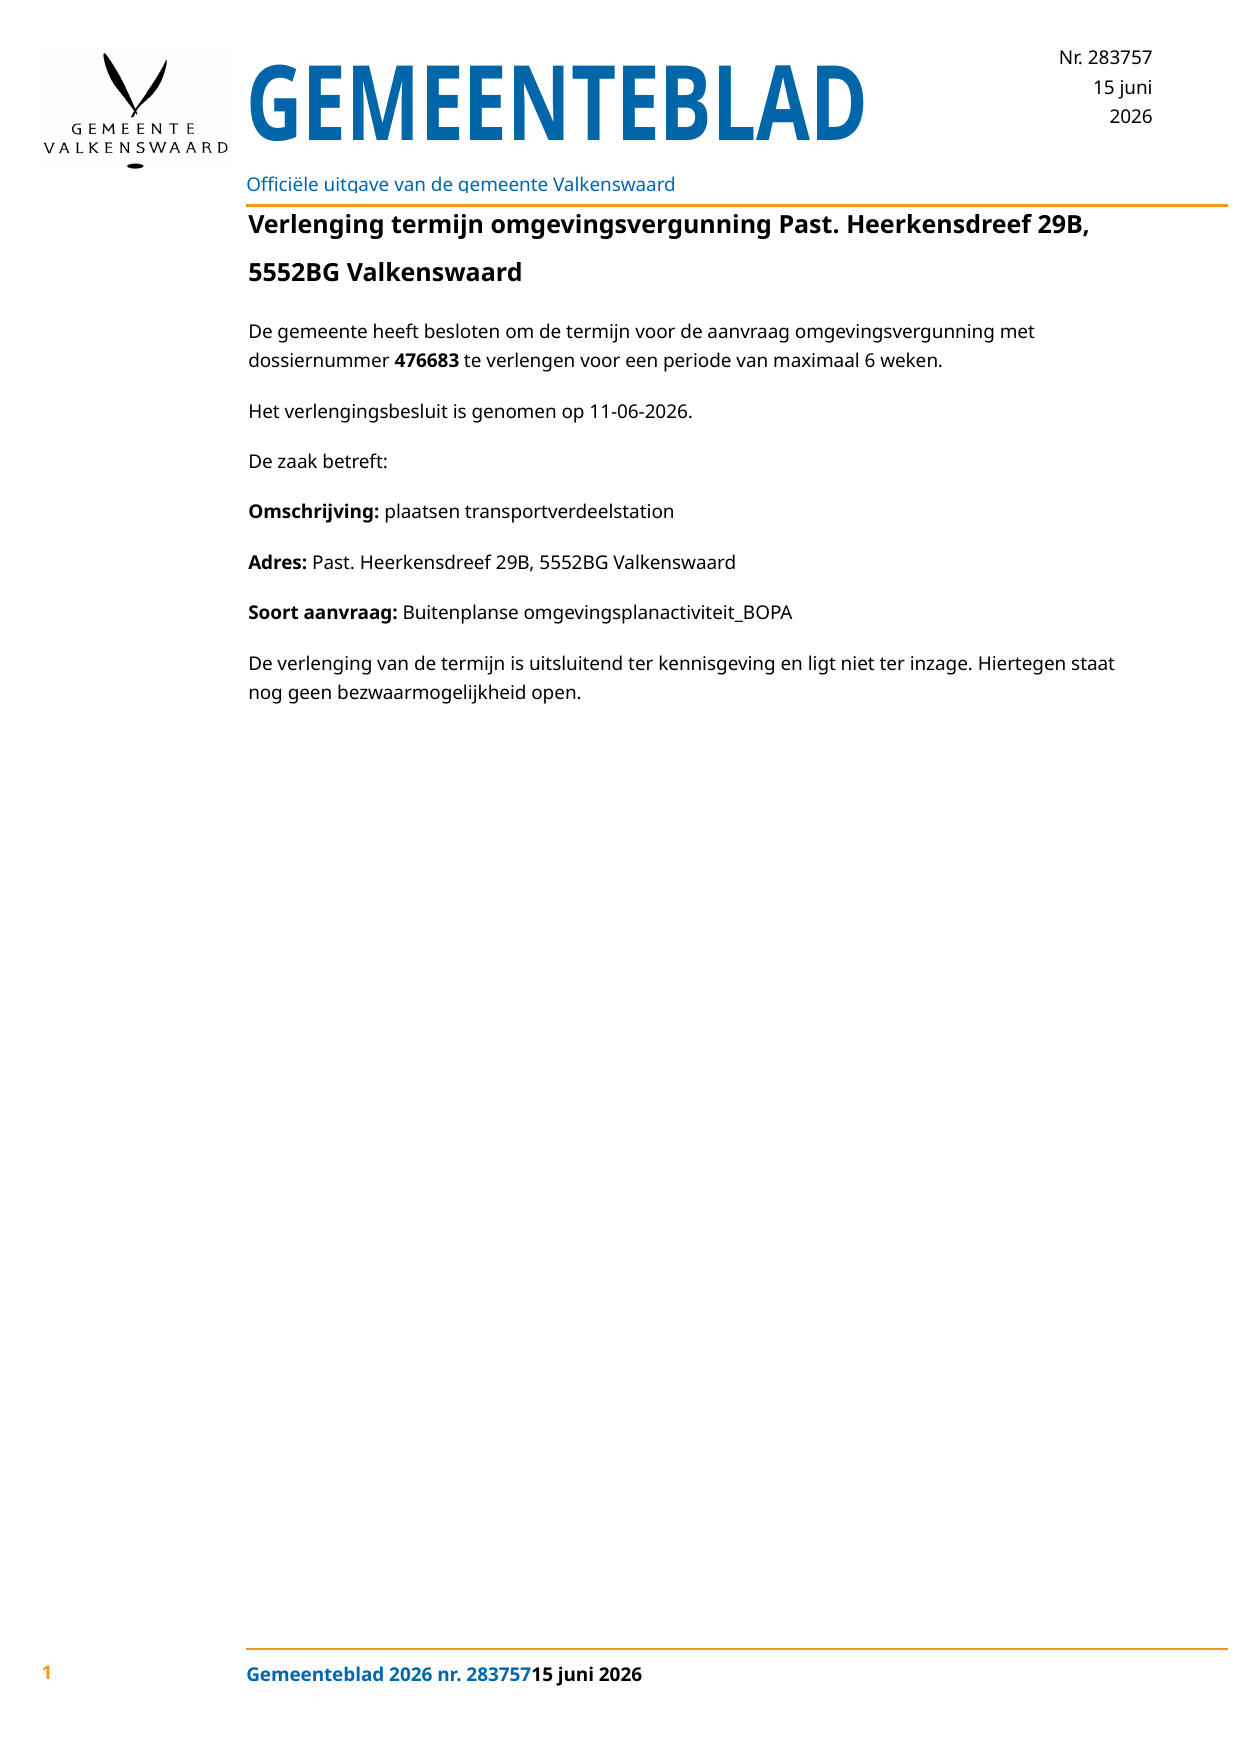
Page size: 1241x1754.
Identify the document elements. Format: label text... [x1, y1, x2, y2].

text De zaak betreft: [248, 448, 1152, 474]
text Soort aanvraag: Buitenplanse omgevingsplanactiviteit_BOPA [248, 599, 1152, 625]
text De verlenging van de termijn is uitsluitend ter kennisgeving en ligt niet ter inzage. Hiertegen staat nog geen bezwaarmogelijkheid open. [248, 650, 1152, 705]
text Het verlengingsbesluit is genomen op 11-06-2026. [248, 398, 1152, 424]
text Adres: Past. Heerkensdreef 29B, 5552BG Valkenswaard [248, 549, 1152, 575]
text Omschrijving: plaatsen transportverdeelstation [248, 499, 1152, 524]
text Verlenging termijn omgevingsvergunning Past. Heerkensdreef 29B, 5552BG Valkenswaard [248, 207, 1152, 288]
text De gemeente heeft besloten om de termijn voor de aanvraag omgevingsvergunning met dossiernummer 476683 te verlengen voor een periode van maximaal 6 weken. [248, 318, 1152, 373]
picture [41, 47, 231, 172]
